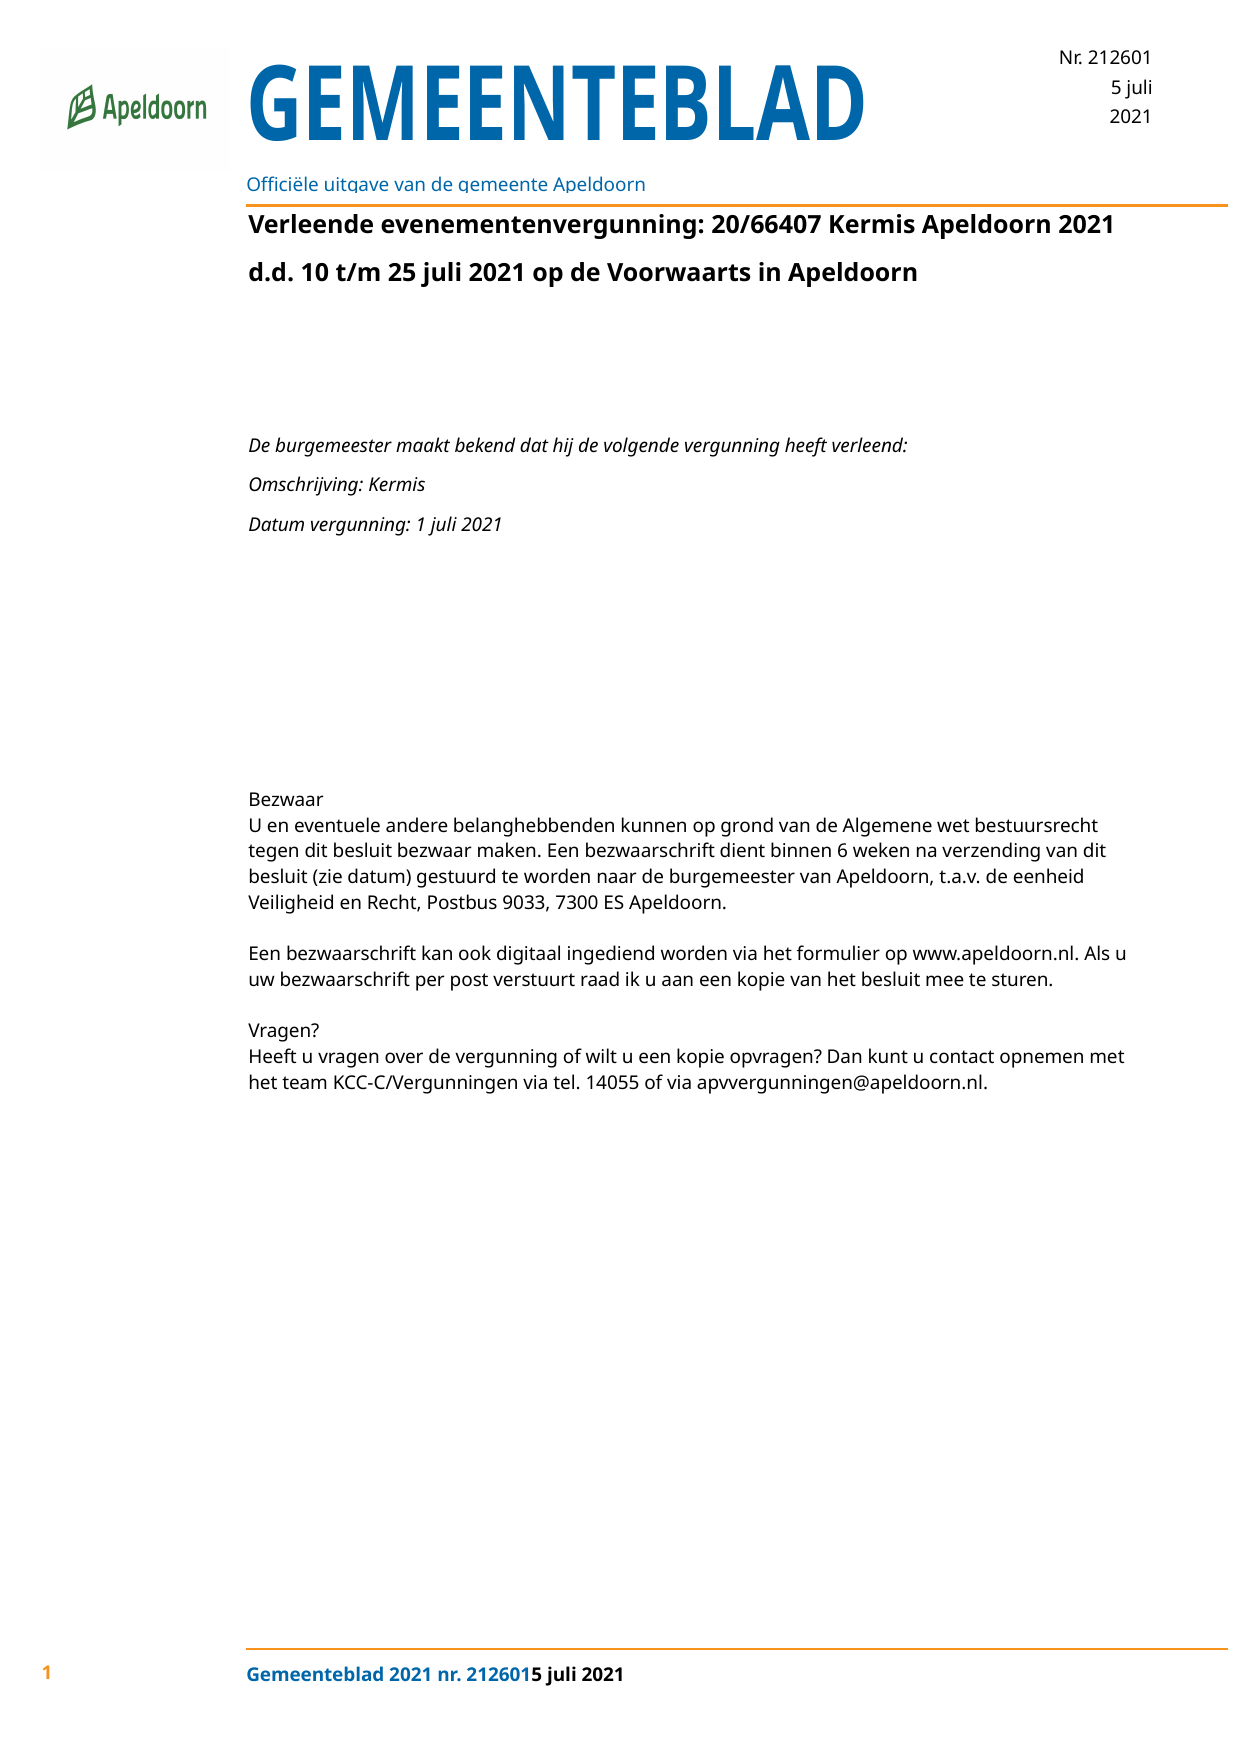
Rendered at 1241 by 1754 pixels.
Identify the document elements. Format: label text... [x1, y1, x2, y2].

text Datum vergunning: 1 juli 2021 [248, 511, 1152, 537]
picture [41, 47, 231, 172]
text De burgemeester maakt bekend dat hij de volgende vergunning heeft verleend: [248, 432, 1152, 458]
text Een bezwaarschrift kan ook digitaal ingediend worden via het formulier op www.apeldoorn.nl. Als u uw bezwaarschrift per post verstuurt raad ik u aan een kopie van het besluit mee te sturen. [248, 940, 1152, 992]
text Bezwaar [248, 786, 1152, 812]
text Vragen? [248, 1018, 1152, 1043]
text Heeft u vragen over de vergunning of wilt u een kopie opvragen? Dan kunt u contact opnemen met het team KCC-C/Vergunningen via tel. 14055 of via apvvergunningen@apeldoorn.nl. [248, 1043, 1152, 1095]
text Verleende evenementenvergunning: 20/66407 Kermis Apeldoorn 2021 d.d. 10 t/m 25 juli 2021 op de Voorwaarts in Apeldoorn [248, 207, 1152, 288]
text Omschrijving: Kermis [248, 472, 1152, 497]
text U en eventuele andere belanghebbenden kunnen op grond van de Algemene wet bestuursrecht tegen dit besluit bezwaar maken. Een bezwaarschrift dient binnen 6 weken na verzending van dit besluit (zie datum) gestuurd te worden naar de burgemeester van Apeldoorn, t.a.v. de eenheid Veiligheid en Recht, Postbus 9033, 7300 ES Apeldoorn. [248, 812, 1152, 915]
